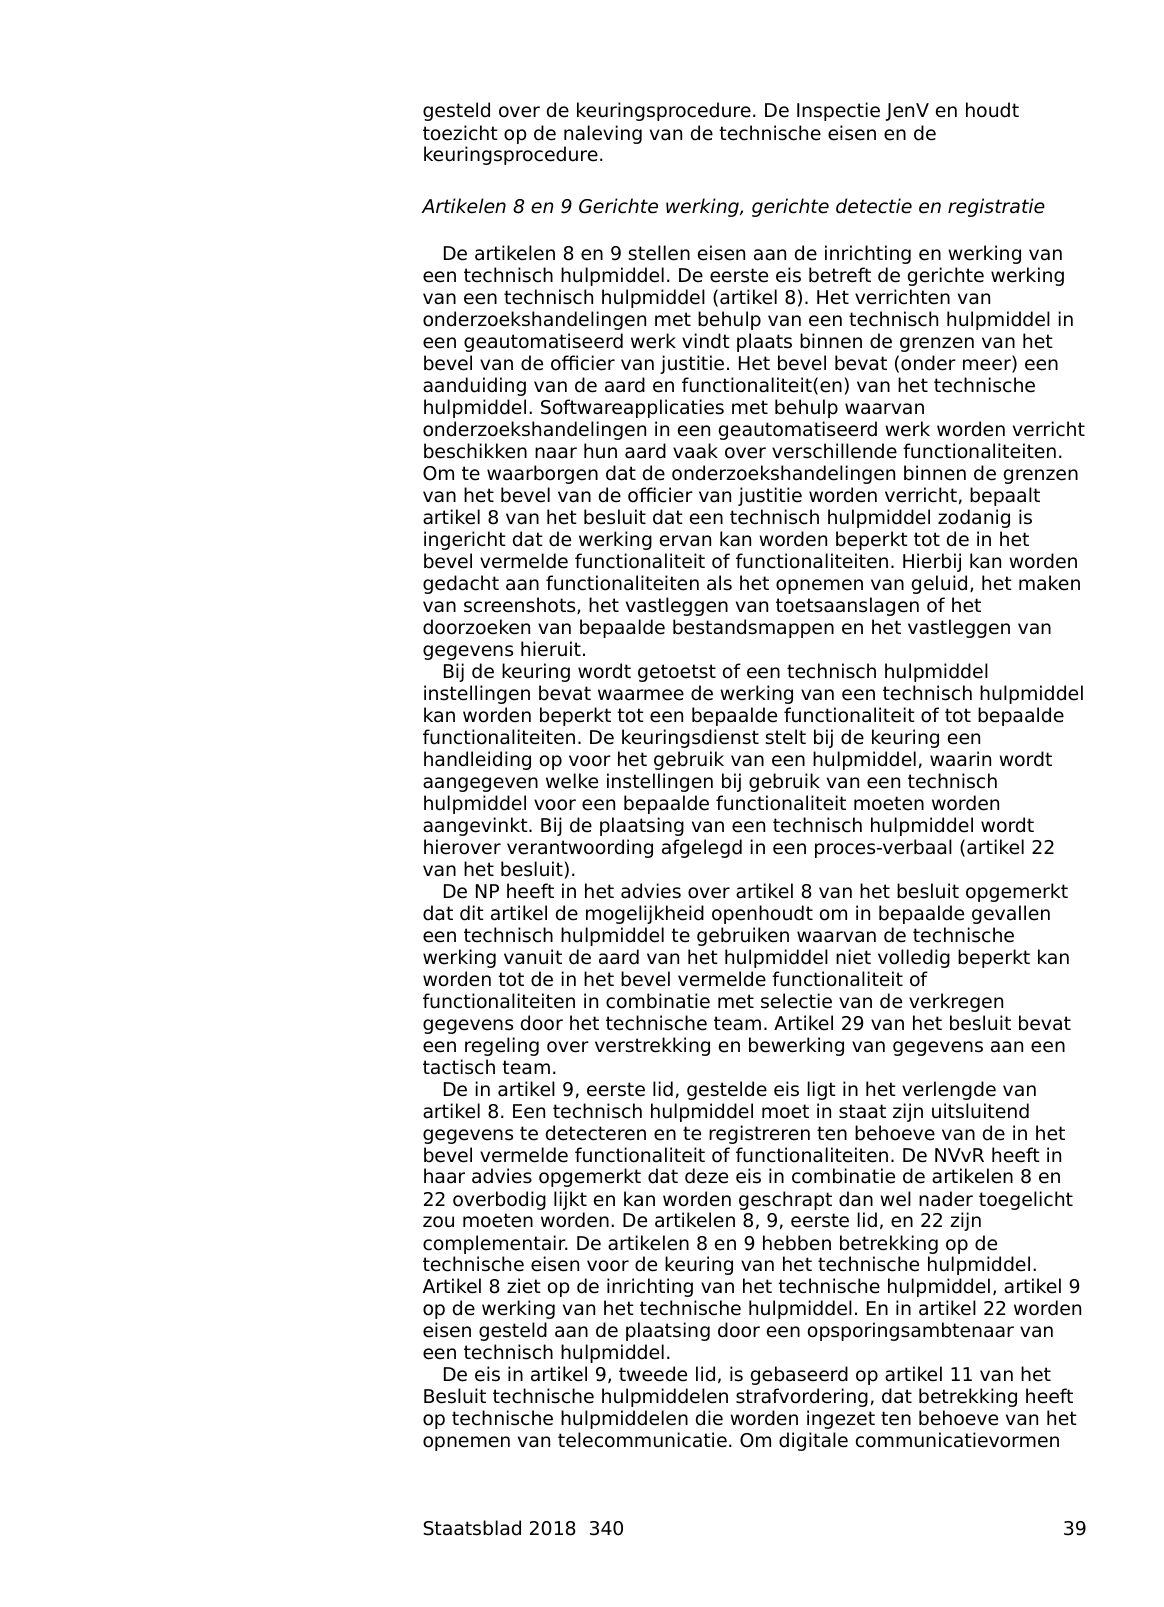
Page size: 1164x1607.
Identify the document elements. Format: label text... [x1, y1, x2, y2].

text Bij de keuring wordt getoetst of een technisch hulpmiddel instellingen bevat waarmee de werking van een technisch hulpmiddel kan worden beperkt tot een bepaalde functionaliteit of tot bepaalde functionaliteiten. De keuringsdienst stelt bij de keuring een handleiding op voor het gebruik van een hulpmiddel, waarin wordt aangegeven welke instellingen bij gebruik van een technisch hulpmiddel voor een bepaalde functionaliteit moeten worden aangevinkt. Bij de plaatsing van een technisch hulpmiddel wordt hierover verantwoording afgelegd in een proces-verbaal (artikel 22 van het besluit). [422, 661, 1087, 881]
text De artikelen 8 en 9 stellen eisen aan de inrichting en werking van een technisch hulpmiddel. De eerste eis betreft de gerichte werking van een technisch hulpmiddel (artikel 8). Het verrichten van onderzoekshandelingen met behulp van een technisch hulpmiddel in een geautomatiseerd werk vindt plaats binnen de grenzen van het bevel van de officier van justitie. Het bevel bevat (onder meer) een aanduiding van de aard en functionaliteit(en) van het technische hulpmiddel. Softwareapplicaties met behulp waarvan onderzoekshandelingen in een geautomatiseerd werk worden verricht beschikken naar hun aard vaak over verschillende functionaliteiten. Om te waarborgen dat de onderzoekshandelingen binnen de grenzen van het bevel van de officier van justitie worden verricht, bepaalt artikel 8 van het besluit dat een technisch hulpmiddel zodanig is ingericht dat de werking ervan kan worden beperkt tot de in het bevel vermelde functionaliteit of functionaliteiten. Hierbij kan worden gedacht aan functionaliteiten als het opnemen van geluid, het maken van screenshots, het vastleggen van toetsaanslagen of het doorzoeken van bepaalde bestandsmappen en het vastleggen van gegevens hieruit. [422, 243, 1087, 661]
subtitle Artikelen 8 en 9 Gerichte werking, gerichte detectie en registratie [422, 196, 1087, 218]
text De eis in artikel 9, tweede lid, is gebaseerd op artikel 11 van het Besluit technische hulpmiddelen strafvordering, dat betrekking heeft op technische hulpmiddelen die worden ingezet ten behoeve van het opnemen van telecommunicatie. Om digitale communicatievormen [422, 1364, 1087, 1452]
text gesteld over de keuringsprocedure. De Inspectie JenV en houdt toezicht op de naleving van de technische eisen en de keuringsprocedure. [422, 100, 1087, 166]
text De in artikel 9, eerste lid, gestelde eis ligt in het verlengde van artikel 8. Een technisch hulpmiddel moet in staat zijn uitsluitend gegevens te detecteren en te registreren ten behoeve van de in het bevel vermelde functionaliteit of functionaliteiten. De NVvR heeft in haar advies opgemerkt dat deze eis in combinatie de artikelen 8 en 22 overbodig lijkt en kan worden geschrapt dan wel nader toegelicht zou moeten worden. De artikelen 8, 9, eerste lid, en 22 zijn complementair. De artikelen 8 en 9 hebben betrekking op de technische eisen voor de keuring van het technische hulpmiddel. Artikel 8 ziet op de inrichting van het technische hulpmiddel, artikel 9 op de werking van het technische hulpmiddel. En in artikel 22 worden eisen gesteld aan de plaatsing door een opsporingsambtenaar van een technisch hulpmiddel. [422, 1078, 1087, 1364]
text De NP heeft in het advies over artikel 8 van het besluit opgemerkt dat dit artikel de mogelijkheid openhoudt om in bepaalde gevallen een technisch hulpmiddel te gebruiken waarvan de technische werking vanuit de aard van het hulpmiddel niet volledig beperkt kan worden tot de in het bevel vermelde functionaliteit of functionaliteiten in combinatie met selectie van de verkregen gegevens door het technische team. Artikel 29 van het besluit bevat een regeling over verstrekking en bewerking van gegevens aan een tactisch team. [422, 881, 1087, 1078]
